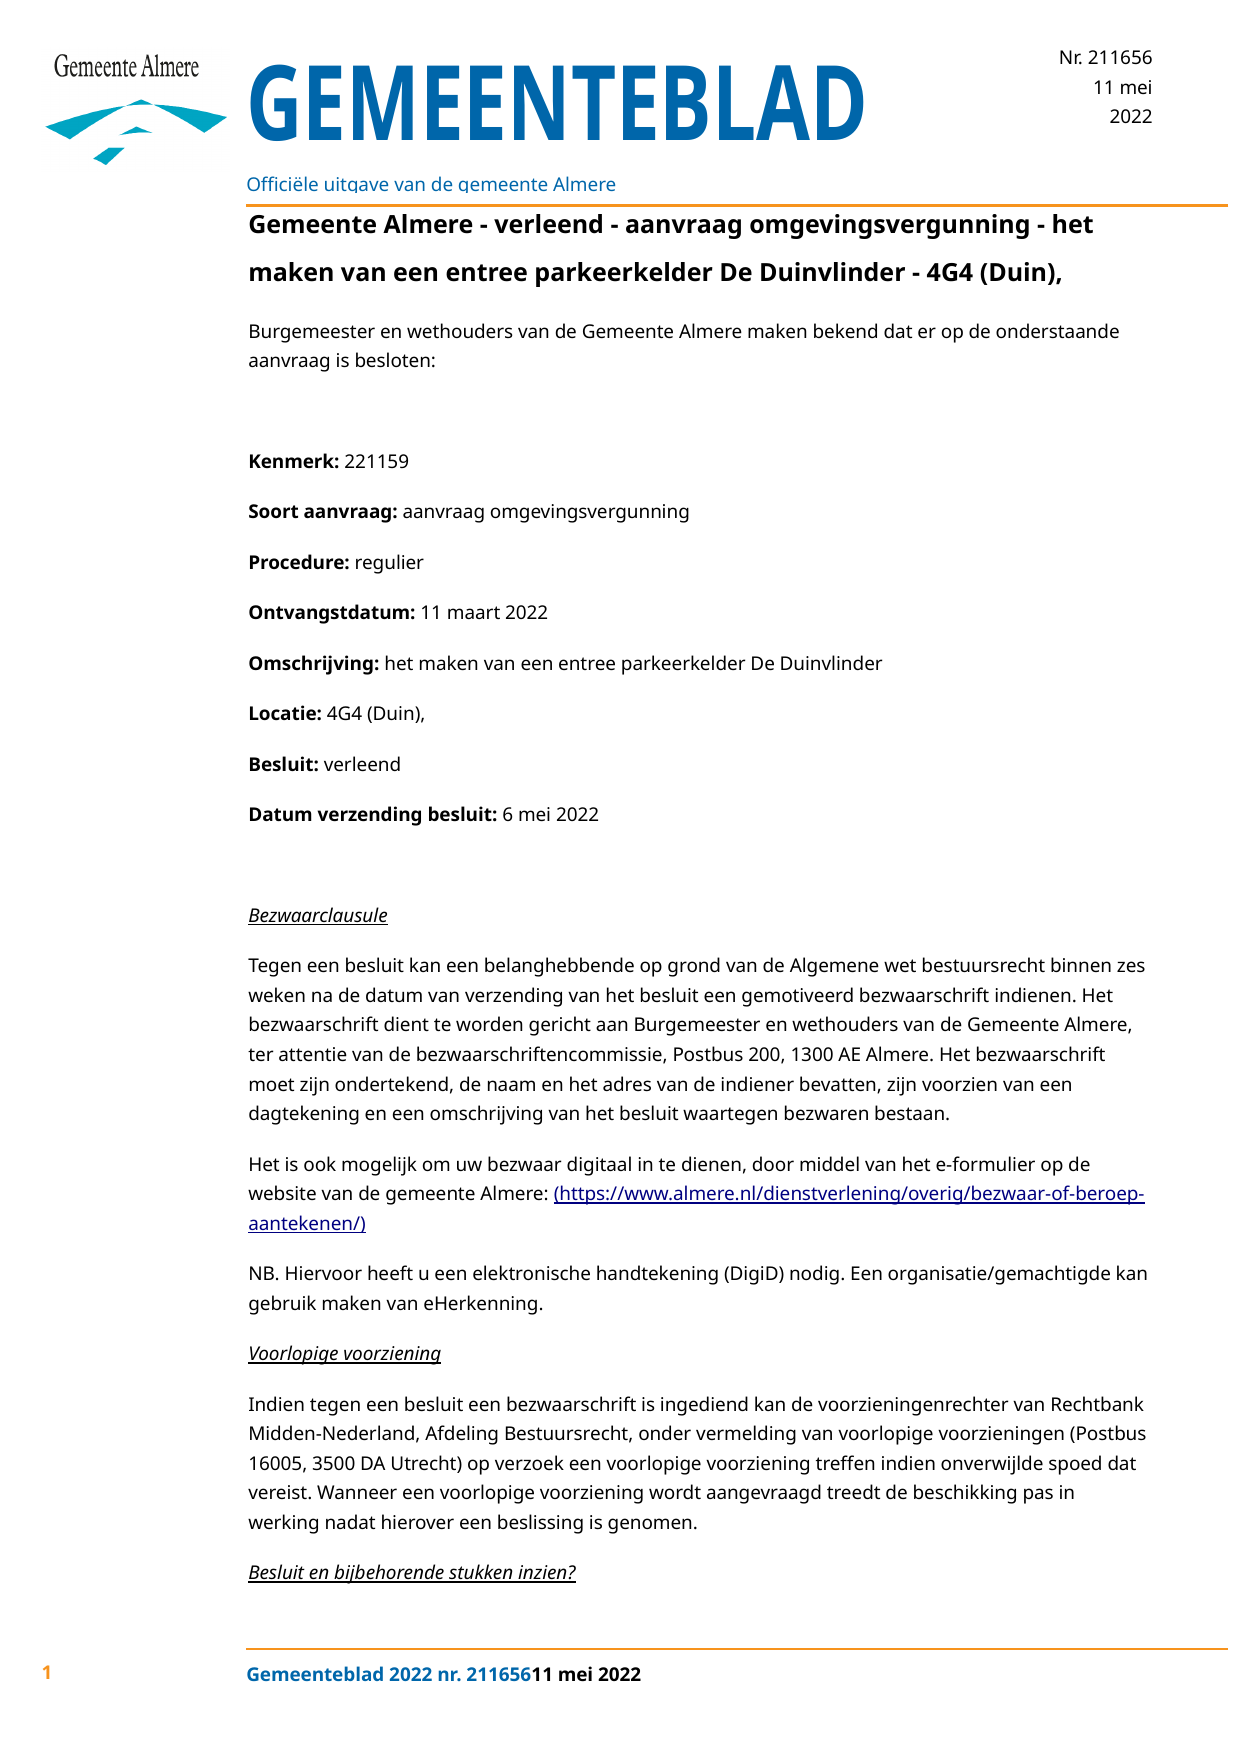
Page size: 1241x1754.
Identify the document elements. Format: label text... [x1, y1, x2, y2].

text Besluit: verleend [248, 751, 1152, 777]
text Bezwaarclausule [248, 902, 1152, 928]
text Ontvangstdatum: 11 maart 2022 [248, 599, 1152, 625]
text Het is ook mogelijk om uw bezwaar digitaal in te dienen, door middel van het e-formulier op de website van de gemeente Almere: (https://www.almere.nl/dienstverlening/overig/bezwaar-of-beroep-aantekenen/) [248, 1151, 1152, 1236]
text Gemeente Almere - verleend - aanvraag omgevingsvergunning - het maken van een entree parkeerkelder De Duinvlinder - 4G4 (Duin), [248, 207, 1152, 288]
text Burgemeester en wethouders van de Gemeente Almere maken bekend dat er op de onderstaande aanvraag is besloten: [248, 318, 1152, 373]
picture [41, 47, 231, 172]
text Voorlopige voorziening [248, 1340, 1152, 1366]
text Indien tegen een besluit een bezwaarschrift is ingediend kan de voorzieningenrechter van Rechtbank Midden-Nederland, Afdeling Bestuursrecht, onder vermelding van voorlopige voorzieningen (Postbus 16005, 3500 DA Utrecht) op verzoek een voorlopige voorziening treffen indien onverwijlde spoed dat vereist. Wanneer een voorlopige voorziening wordt aangevraagd treedt de beschikking pas in werking nadat hierover een beslissing is genomen. [248, 1391, 1152, 1535]
text Locatie: 4G4 (Duin), [248, 700, 1152, 726]
text Procedure: regulier [248, 549, 1152, 575]
text Datum verzending besluit: 6 mei 2022 [248, 801, 1152, 827]
text Tegen een besluit kan een belanghebbende op grond van de Algemene wet bestuursrecht binnen zes weken na de datum van verzending van het besluit een gemotiveerd bezwaarschrift indienen. Het bezwaarschrift dient te worden gericht aan Burgemeester en wethouders van de Gemeente Almere, ter attentie van de bezwaarschriftencommissie, Postbus 200, 1300 AE Almere. Het bezwaarschrift moet zijn ondertekend, de naam en het adres van de indiener bevatten, zijn voorzien van een dagtekening en een omschrijving van het besluit waartegen bezwaren bestaan. [248, 952, 1152, 1126]
text Omschrijving: het maken van een entree parkeerkelder De Duinvlinder [248, 650, 1152, 676]
text Besluit en bijbehorende stukken inzien? [248, 1559, 1152, 1585]
text NB. Hiervoor heeft u een elektronische handtekening (DigiD) nodig. Een organisatie/gemachtigde kan gebruik maken van eHerkenning. [248, 1260, 1152, 1316]
text Soort aanvraag: aanvraag omgevingsvergunning [248, 499, 1152, 524]
text Kenmerk: 221159 [248, 448, 1152, 474]
